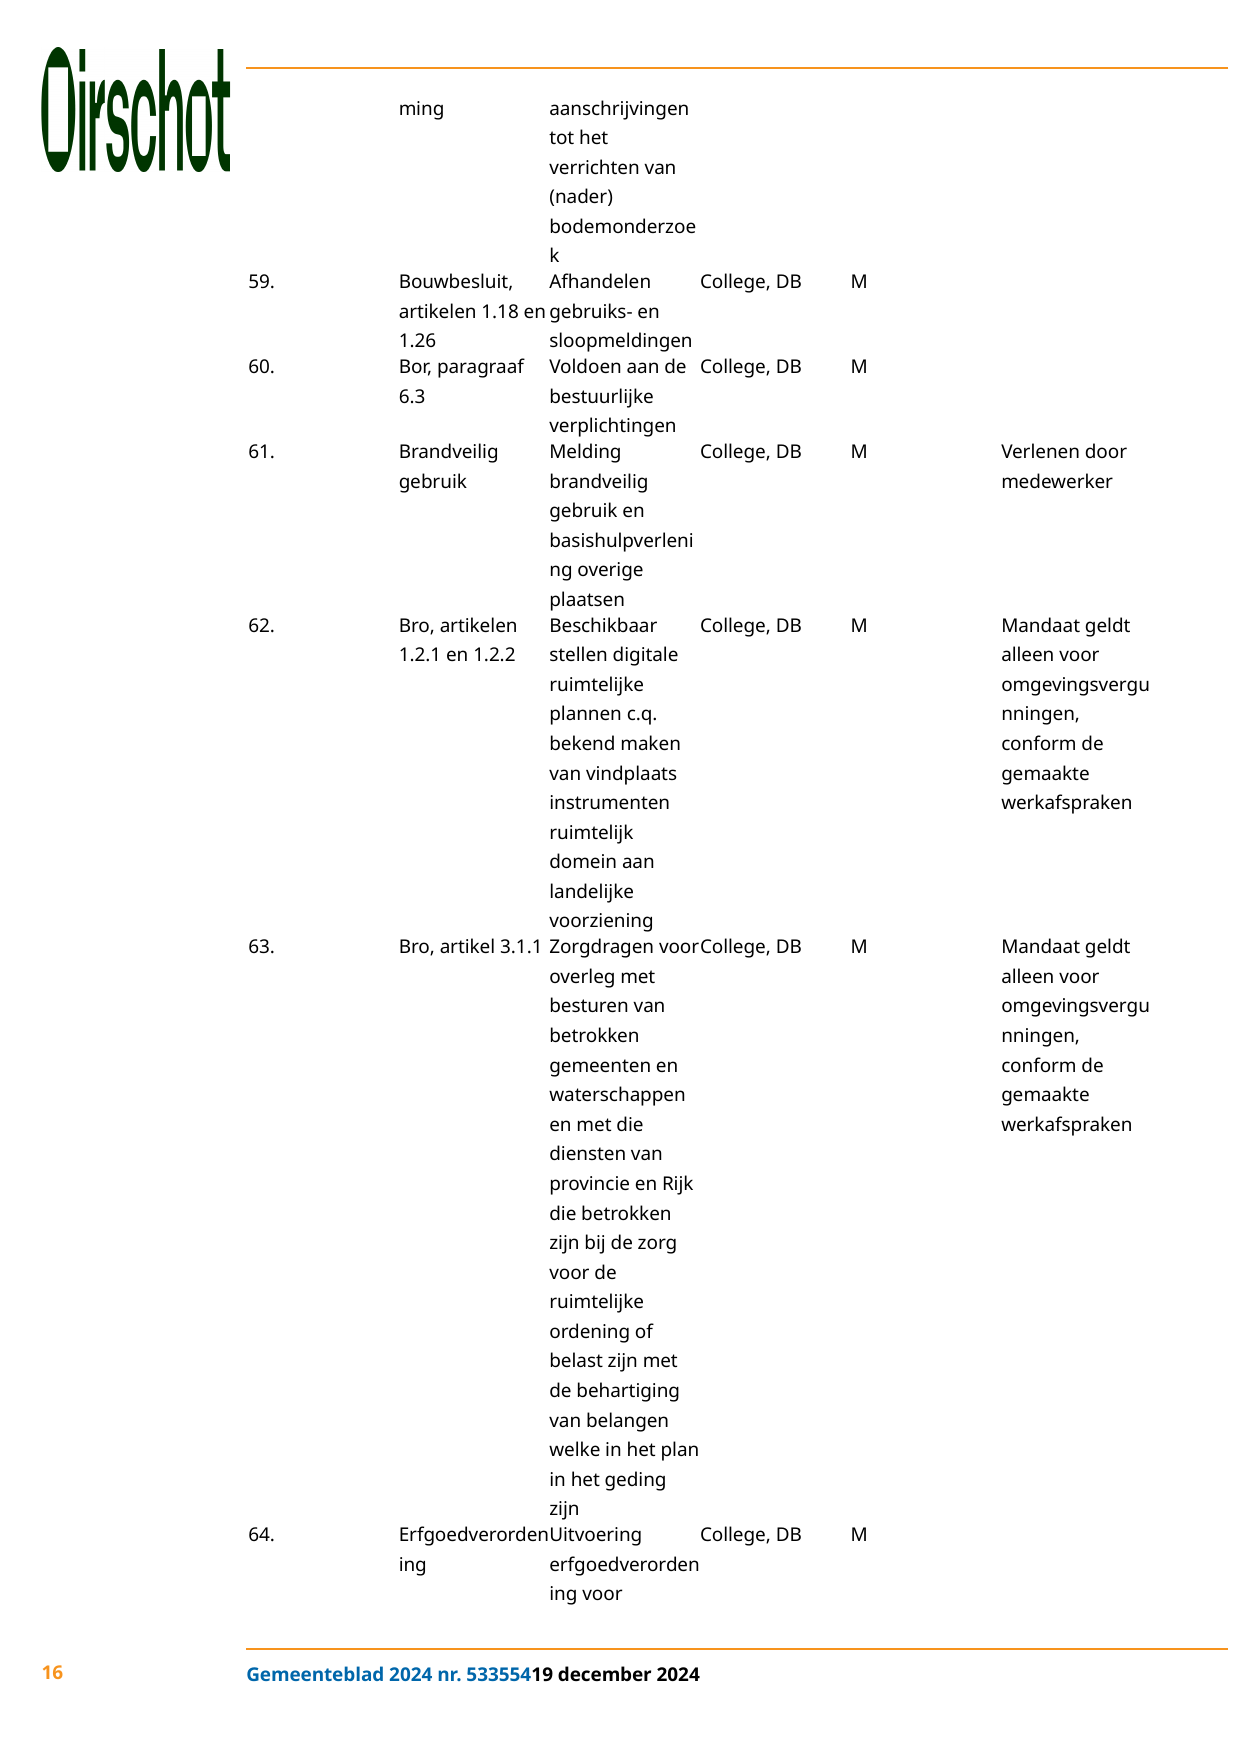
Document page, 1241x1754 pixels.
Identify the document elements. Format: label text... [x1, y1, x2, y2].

table_cell [248, 269, 398, 353]
table_cell College, DB [700, 353, 850, 438]
table_cell [248, 1521, 398, 1606]
table_cell [248, 612, 398, 933]
table_cell Brandveilig gebruik [399, 438, 549, 612]
table_cell College, DB [700, 1521, 850, 1606]
table_cell [1001, 269, 1152, 353]
table_cell College, DB [700, 612, 850, 933]
table_cell Voldoen aan de bestuurlijke verplichtingen [549, 353, 700, 438]
table_cell M [850, 438, 1001, 612]
table_cell ming [399, 95, 549, 268]
table_cell [850, 95, 1001, 268]
table_cell Bor, paragraaf 6.3 [399, 353, 549, 438]
table_cell College, DB [700, 934, 850, 1521]
table_cell M [850, 269, 1001, 353]
table_cell Beschikbaar stellen digitale ruimtelijke plannen c.q. bekend maken van vindplaats instrumenten ruimtelijk domein aan landelijke voorziening [549, 612, 700, 933]
table_cell [700, 95, 850, 268]
table_cell [1001, 353, 1152, 438]
table_cell [248, 438, 398, 612]
table_cell College, DB [700, 438, 850, 612]
table_cell [1001, 1521, 1152, 1606]
table_cell [1001, 95, 1152, 268]
picture [41, 47, 231, 172]
table_cell M [850, 934, 1001, 1521]
table_cell Zorgdragen voor overleg met besturen van betrokken gemeenten en waterschappen en met die diensten van provincie en Rijk die betrokken zijn bij de zorg voor de ruimtelijke ordening of belast zijn met de behartiging van belangen welke in het plan in het geding zijn [549, 934, 700, 1521]
table_cell M [850, 1521, 1001, 1606]
table_cell M [850, 612, 1001, 933]
table_cell Afhandelen gebruiks- en sloopmeldingen [549, 269, 700, 353]
table_cell aanschrijvingen tot het verrichten van (nader) bodemonderzoek [549, 95, 700, 268]
table_cell [248, 95, 398, 268]
table_cell [248, 934, 398, 1521]
table_cell Melding brandveilig gebruik en basishulpverlening overige plaatsen [549, 438, 700, 612]
table_cell [248, 353, 398, 438]
table_cell Erfgoedverordening [399, 1521, 549, 1606]
table_cell Mandaat geldt alleen voor omgevingsvergunningen, conform de gemaakte werkafspraken [1001, 934, 1152, 1521]
table_cell Bro, artikelen 1.2.1 en 1.2.2 [399, 612, 549, 933]
table_cell Bro, artikel 3.1.1 [399, 934, 549, 1521]
table_cell Verlenen door medewerker [1001, 438, 1152, 612]
table_cell Mandaat geldt alleen voor omgevingsvergunningen, conform de gemaakte werkafspraken [1001, 612, 1152, 933]
table_cell Bouwbesluit, artikelen 1.18 en 1.26 [399, 269, 549, 353]
table_cell M [850, 353, 1001, 438]
table_cell College, DB [700, 269, 850, 353]
table_cell Uitvoering erfgoedverordening voor [549, 1521, 700, 1606]
